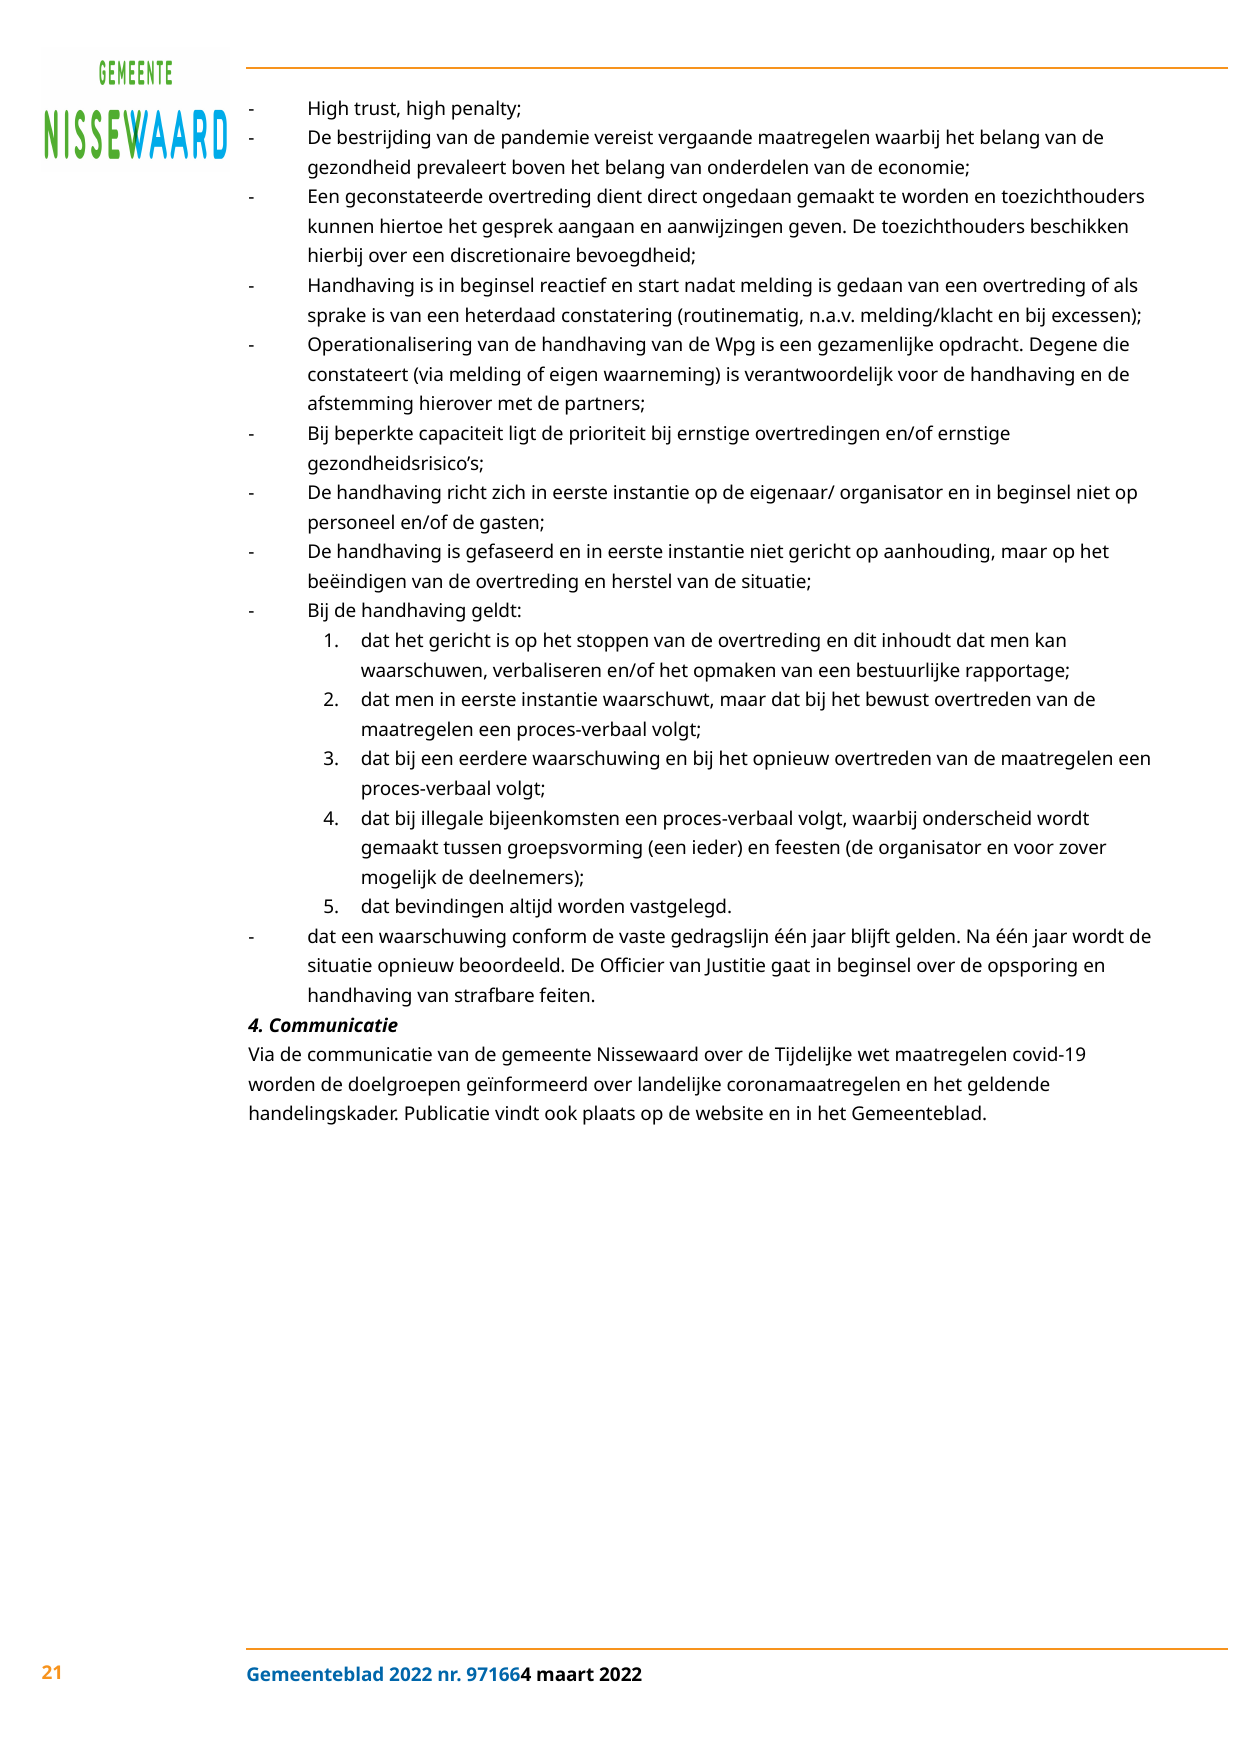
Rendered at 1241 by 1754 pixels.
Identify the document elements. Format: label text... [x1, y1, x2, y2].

list Bij de handhaving geldt: [248, 598, 1152, 623]
list dat bij illegale bijeenkomsten een proces-verbaal volgt, waarbij onderscheid wordt gemaakt tussen groepsvorming (een ieder) en feesten (de organisator en voor zover mogelijk de deelnemers); [323, 805, 1152, 890]
list De handhaving richt zich in eerste instantie op de eigenaar/ organisator en in beginsel niet op personeel en/of de gasten; [248, 479, 1152, 535]
list dat men in eerste instantie waarschuwt, maar dat bij het bewust overtreden van de maatregelen een proces-verbaal volgt; [323, 686, 1152, 742]
list dat bevindingen altijd worden vastgelegd. [323, 893, 1152, 919]
list High trust, high penalty; [248, 95, 1152, 121]
list De bestrijding van de pandemie vereist vergaande maatregelen waarbij het belang van de gezondheid prevaleert boven het belang van onderdelen van de economie; [248, 124, 1152, 180]
list Bij beperkte capaciteit ligt de prioriteit bij ernstige overtredingen en/of ernstige gezondheidsrisico’s; [248, 420, 1152, 476]
list dat bij een eerdere waarschuwing en bij het opnieuw overtreden van de maatregelen een proces-verbaal volgt; [323, 746, 1152, 801]
picture [41, 47, 231, 172]
list Een geconstateerde overtreding dient direct ongedaan gemaakt te worden en toezichthouders kunnen hiertoe het gesprek aangaan en aanwijzingen geven. De toezichthouders beschikken hierbij over een discretionaire bevoegdheid; [248, 183, 1152, 268]
list dat een waarschuwing conform de vaste gedragslijn één jaar blijft gelden. Na één jaar wordt de situatie opnieuw beoordeeld. De Officier van Justitie gaat in beginsel over de opsporing en handhaving van strafbare feiten. [248, 923, 1152, 1008]
list De handhaving is gefaseerd en in eerste instantie niet gericht op aanhouding, maar op het beëindigen van de overtreding en herstel van de situatie; [248, 538, 1152, 594]
list Operationalisering van de handhaving van de Wpg is een gezamenlijke opdracht. Degene die constateert (via melding of eigen waarneming) is verantwoordelijk voor de handhaving en de afstemming hierover met de partners; [248, 331, 1152, 416]
list dat het gericht is op het stoppen van de overtreding en dit inhoudt dat men kan waarschuwen, verbaliseren en/of het opmaken van een bestuurlijke rapportage; [323, 627, 1152, 683]
text 4. Communicatie [248, 1012, 1152, 1038]
text Via de communicatie van de gemeente Nissewaard over de Tijdelijke wet maatregelen covid-19 worden de doelgroepen geïnformeerd over landelijke coronamaatregelen en het geldende handelingskader. Publicatie vindt ook plaats op de website en in het Gemeenteblad. [248, 1041, 1152, 1126]
list Handhaving is in beginsel reactief en start nadat melding is gedaan van een overtreding of als sprake is van een heterdaad constatering (routinematig, n.a.v. melding/klacht en bij excessen); [248, 272, 1152, 328]
